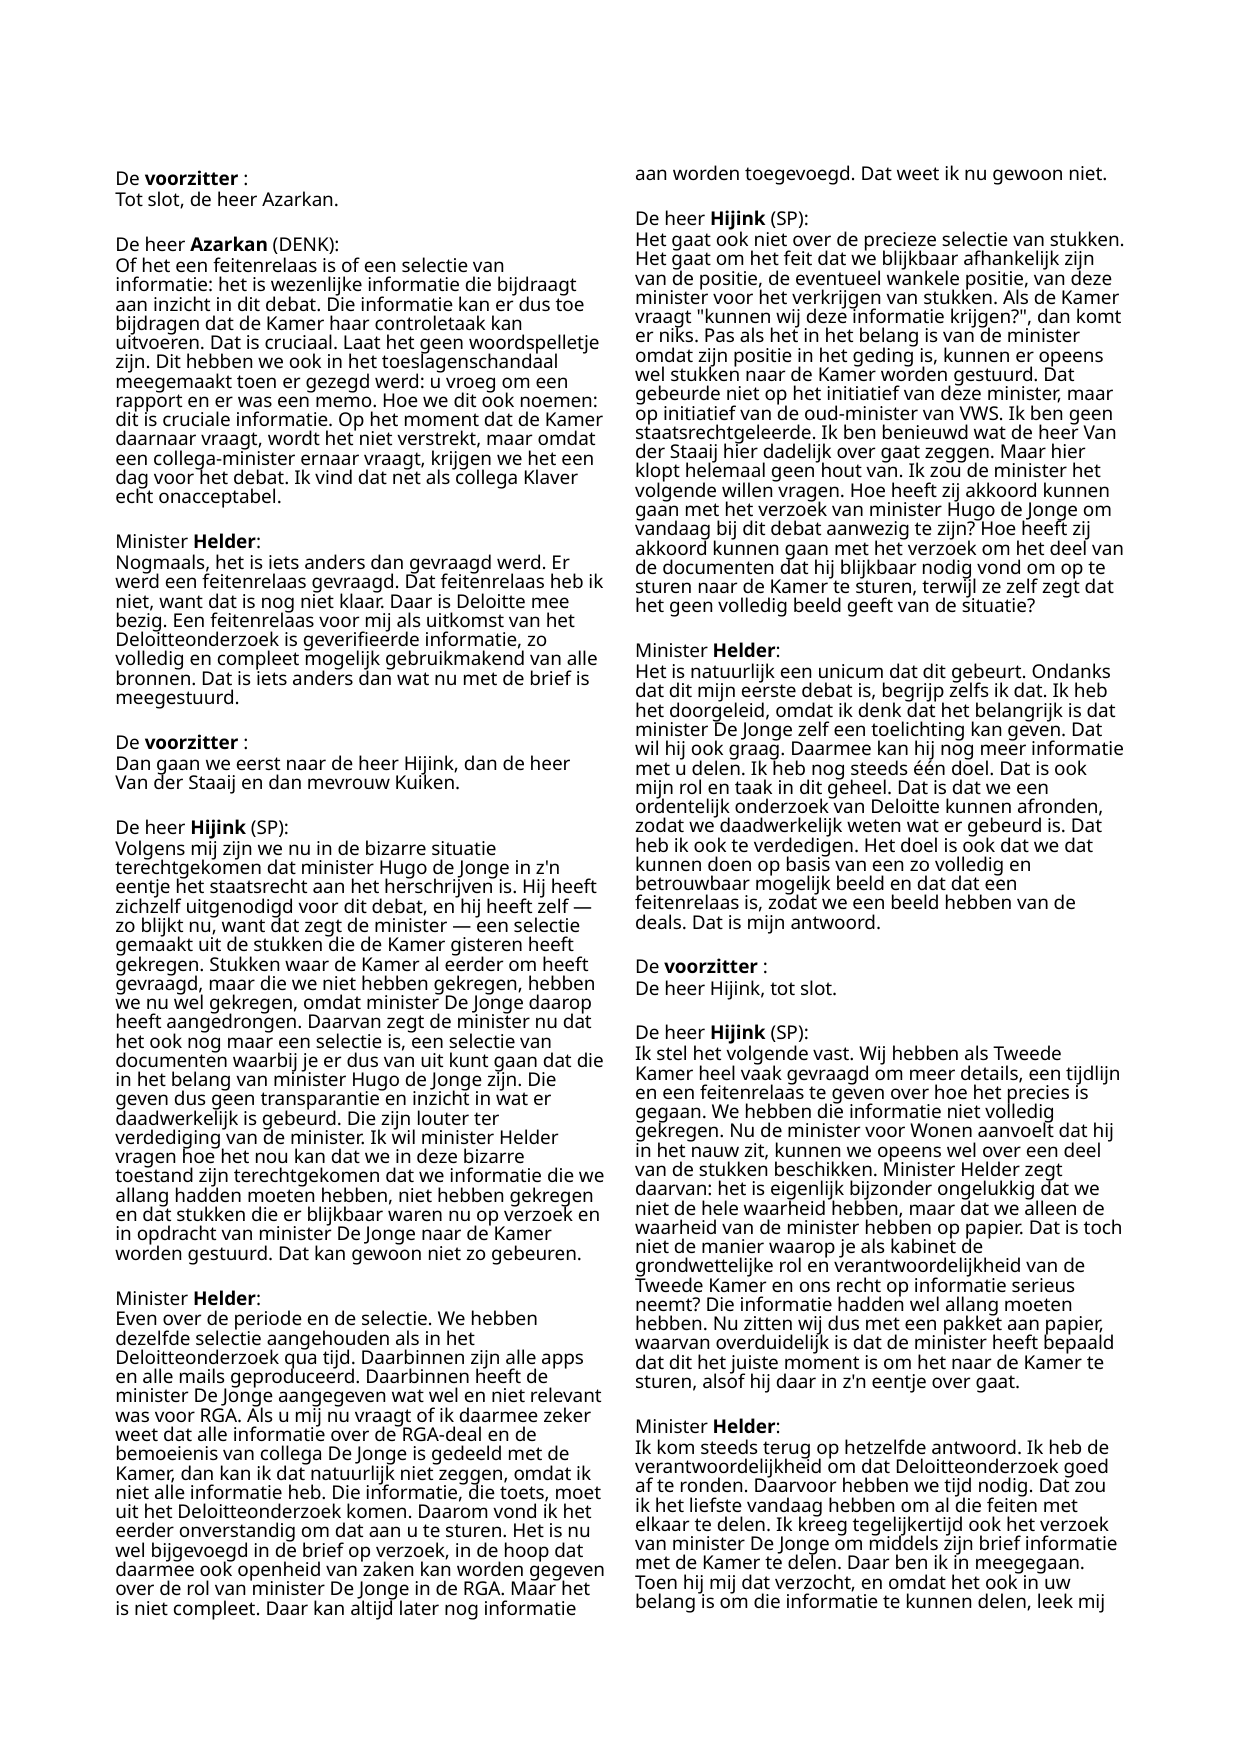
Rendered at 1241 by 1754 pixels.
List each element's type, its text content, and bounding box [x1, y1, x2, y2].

text Volgens mij zijn we nu in de bizarre situatie terechtgekomen dat minister Hugo de Jonge in z'n eentje het staatsrecht aan het herschrijven is. Hij heeft zichzelf uitgenodigd voor dit debat, en hij heeft zelf — zo blijkt nu, want dat zegt de minister — een selectie gemaakt uit de stukken die de Kamer gisteren heeft gekregen. Stukken waar de Kamer al eerder om heeft gevraagd, maar die we niet hebben gekregen, hebben we nu wel gekregen, omdat minister De Jonge daarop heeft aangedrongen. Daarvan zegt de minister nu dat het ook nog maar een selectie is, een selectie van documenten waarbij je er dus van uit kunt gaan dat die in het belang van minister Hugo de Jonge zijn. Die geven dus geen transparantie en inzicht in wat er daadwerkelijk is gebeurd. Die zijn louter ter verdediging van de minister. Ik wil minister Helder vragen hoe het nou kan dat we in deze bizarre toestand zijn terechtgekomen dat we informatie die we allang hadden moeten hebben, niet hebben gekregen en dat stukken die er blijkbaar waren nu op verzoek en in opdracht van minister De Jonge naar de Kamer worden gestuurd. Dat kan gewoon niet zo gebeuren. [115, 840, 605, 1264]
text Ik kom steeds terug op hetzelfde antwoord. Ik heb de verantwoordelijkheid om dat Deloitteonderzoek goed af te ronden. Daarvoor hebben we tijd nodig. Dat zou ik het liefste vandaag hebben om al die feiten met elkaar te delen. Ik kreeg tegelijkertijd ook het verzoek van minister De Jonge om middels zijn brief informatie met de Kamer te delen. Daar ben ik in meegegaan. Toen hij mij dat verzocht, en omdat het ook in uw belang is om die informatie te kunnen delen, leek mij [635, 1439, 1125, 1612]
text De heer Hijink (SP): [115, 814, 605, 840]
text De voorzitter : [635, 954, 1125, 979]
text De voorzitter : [115, 729, 605, 755]
text Ik stel het volgende vast. Wij hebben als Tweede Kamer heel vaak gevraagd om meer details, een tijdlijn en een feitenrelaas te geven over hoe het precies is gegaan. We hebben die informatie niet volledig gekregen. Nu de minister voor Wonen aanvoelt dat hij in het nauw zit, kunnen we opeens wel over een deel van de stukken beschikken. Minister Helder zegt daarvan: het is eigenlijk bijzonder ongelukkig dat we niet de hele waarheid hebben, maar dat we alleen de waarheid van de minister hebben op papier. Dat is toch niet de manier waarop je als kabinet de grondwettelijke rol en verantwoordelijkheid van de Tweede Kamer en ons recht op informatie serieus neemt? Die informatie hadden wel allang moeten hebben. Nu zitten wij dus met een pakket aan papier, waarvan overduidelijk is dat de minister heeft bepaald dat dit het juiste moment is om het naar de Kamer te sturen, alsof hij daar in z'n eentje over gaat. [635, 1045, 1125, 1392]
text De heer Azarkan (DENK): [115, 231, 605, 257]
text De heer Hijink, tot slot. [635, 979, 1125, 999]
text aan worden toegevoegd. Dat weet ik nu gewoon niet. [635, 165, 1125, 184]
text Minister Helder: [115, 528, 605, 554]
text Minister Helder: [635, 1413, 1125, 1439]
text De voorzitter : [115, 165, 605, 191]
text Nogmaals, het is iets anders dan gevraagd werd. Er werd een feitenrelaas gevraagd. Dat feitenrelaas heb ik niet, want dat is nog niet klaar. Daar is Deloitte mee bezig. Een feitenrelaas voor mij als uitkomst van het Deloitteonderzoek is geverifieerde informatie, zo volledig en compleet mogelijk gebruikmakend van alle bronnen. Dat is iets anders dan wat nu met de brief is meegestuurd. [115, 554, 605, 708]
text De heer Hijink (SP): [635, 205, 1125, 231]
text Minister Helder: [115, 1285, 605, 1310]
text Of het een feitenrelaas is of een selectie van informatie: het is wezenlijke informatie die bijdraagt aan inzicht in dit debat. Die informatie kan er dus toe bijdragen dat de Kamer haar controletaak kan uitvoeren. Dat is cruciaal. Laat het geen woordspelletje zijn. Dit hebben we ook in het toeslagenschandaal meegemaakt toen er gezegd werd: u vroeg om een rapport en er was een memo. Hoe we dit ook noemen: dit is cruciale informatie. Op het moment dat de Kamer daarnaar vraagt, wordt het niet verstrekt, maar omdat een collega-minister ernaar vraagt, krijgen we het een dag voor het debat. Ik vind dat net als collega Klaver echt onacceptabel. [115, 257, 605, 507]
text Het gaat ook niet over de precieze selectie van stukken. Het gaat om het feit dat we blijkbaar afhankelijk zijn van de positie, de eventueel wankele positie, van deze minister voor het verkrijgen van stukken. Als de Kamer vraagt "kunnen wij deze informatie krijgen?", dan komt er niks. Pas als het in het belang is van de minister omdat zijn positie in het geding is, kunnen er opeens wel stukken naar de Kamer worden gestuurd. Dat gebeurde niet op het initiatief van deze minister, maar op initiatief van de oud-minister van VWS. Ik ben geen staatsrechtgeleerde. Ik ben benieuwd wat de heer Van der Staaij hier dadelijk over gaat zeggen. Maar hier klopt helemaal geen hout van. Ik zou de minister het volgende willen vragen. Hoe heeft zij akkoord kunnen gaan met het verzoek van minister Hugo de Jonge om vandaag bij dit debat aanwezig te zijn? Hoe heeft zij akkoord kunnen gaan met het verzoek om het deel van de documenten dat hij blijkbaar nodig vond om op te sturen naar de Kamer te sturen, terwijl ze zelf zegt dat het geen volledig beeld geeft van de situatie? [635, 231, 1125, 617]
text Minister Helder: [635, 637, 1125, 663]
text Tot slot, de heer Azarkan. [115, 191, 605, 210]
text Even over de periode en de selectie. We hebben dezelfde selectie aangehouden als in het Deloitteonderzoek qua tijd. Daarbinnen zijn alle apps en alle mails geproduceerd. Daarbinnen heeft de minister De Jonge aangegeven wat wel en niet relevant was voor RGA. Als u mij nu vraagt of ik daarmee zeker weet dat alle informatie over de RGA-deal en de bemoeienis van collega De Jonge is gedeeld met de Kamer, dan kan ik dat natuurlijk niet zeggen, omdat ik niet alle informatie heb. Die informatie, die toets, moet uit het Deloitteonderzoek komen. Daarom vond ik het eerder onverstandig om dat aan u te sturen. Het is nu wel bijgevoegd in de brief op verzoek, in de hoop dat daarmee ook openheid van zaken kan worden gegeven over de rol van minister De Jonge in de RGA. Maar het is niet compleet. Daar kan altijd later nog informatie [115, 1310, 605, 1619]
text Dan gaan we eerst naar de heer Hijink, dan de heer Van der Staaij en dan mevrouw Kuiken. [115, 755, 605, 793]
text Het is natuurlijk een unicum dat dit gebeurt. Ondanks dat dit mijn eerste debat is, begrijp zelfs ik dat. Ik heb het doorgeleid, omdat ik denk dat het belangrijk is dat minister De Jonge zelf een toelichting kan geven. Dat wil hij ook graag. Daarmee kan hij nog meer informatie met u delen. Ik heb nog steeds één doel. Dat is ook mijn rol en taak in dit geheel. Dat is dat we een ordentelijk onderzoek van Deloitte kunnen afronden, zodat we daadwerkelijk weten wat er gebeurd is. Dat heb ik ook te verdedigen. Het doel is ook dat we dat kunnen doen op basis van een zo volledig en betrouwbaar mogelijk beeld en dat dat een feitenrelaas is, zodat we een beeld hebben van de deals. Dat is mijn antwoord. [635, 663, 1125, 933]
text De heer Hijink (SP): [635, 1019, 1125, 1045]
